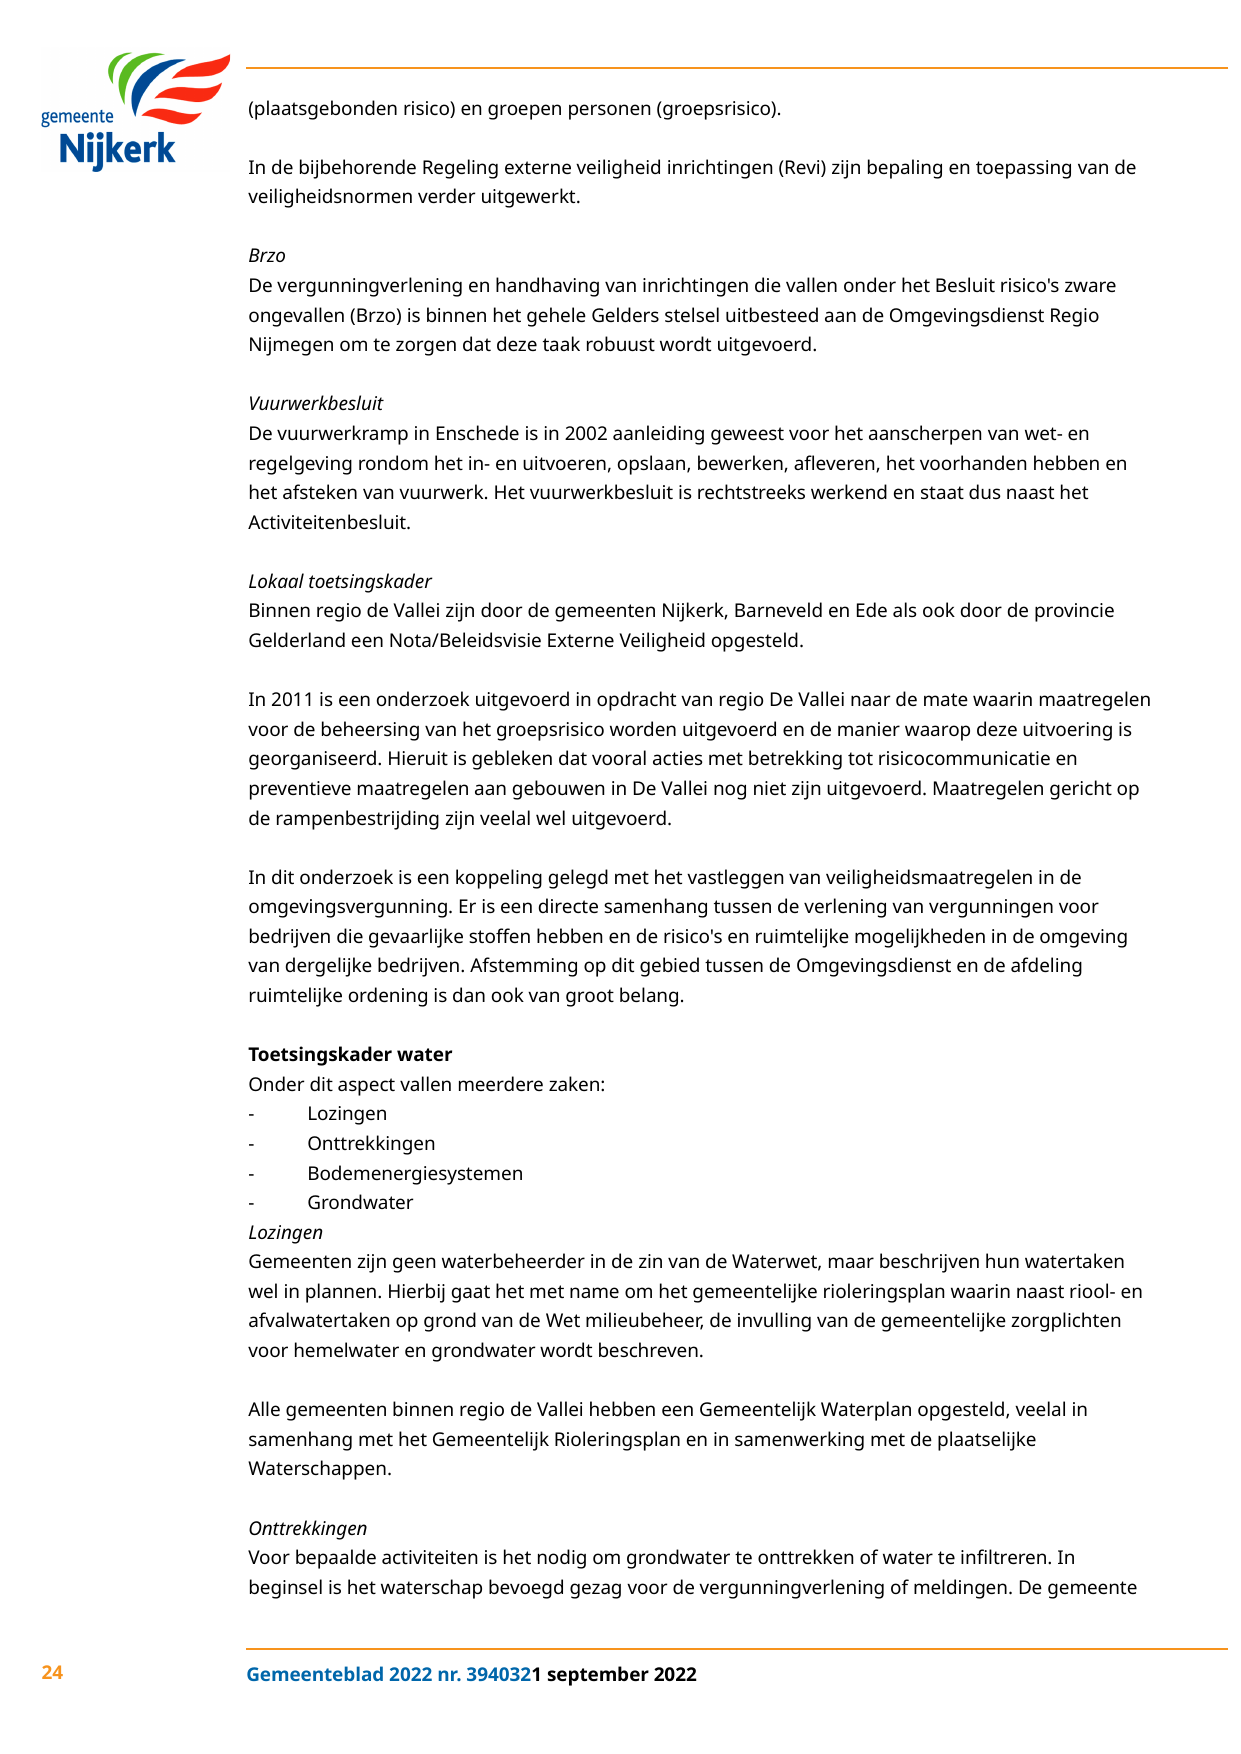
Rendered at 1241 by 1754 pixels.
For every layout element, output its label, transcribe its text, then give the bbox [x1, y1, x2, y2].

text In de bijbehorende Regeling externe veiligheid inrichtingen (Revi) zijn bepaling en toepassing van de veiligheidsnormen verder uitgewerkt. [248, 154, 1152, 209]
text Lokaal toetsingskader [248, 568, 1152, 594]
text Gemeenten zijn geen waterbeheerder in de zin van de Waterwet, maar beschrijven hun watertaken wel in plannen. Hierbij gaat het met name om het gemeentelijke rioleringsplan waarin naast riool- en afvalwatertaken op grond van de Wet milieubeheer, de invulling van de gemeentelijke zorgplichten voor hemelwater en grondwater wordt beschreven. [248, 1248, 1152, 1363]
list Onttrekkingen [248, 1130, 1152, 1156]
list Bodemenergiesystemen [248, 1160, 1152, 1186]
text De vuurwerkramp in Enschede is in 2002 aanleiding geweest voor het aanscherpen van wet- en regelgeving rondom het in- en uitvoeren, opslaan, bewerken, afleveren, het voorhanden hebben en het afsteken van vuurwerk. Het vuurwerkbesluit is rechtstreeks werkend en staat dus naast het Activiteitenbesluit. [248, 420, 1152, 535]
text De vergunningverlening en handhaving van inrichtingen die vallen onder het Besluit risico's zware ongevallen (Brzo) is binnen het gehele Gelders stelsel uitbesteed aan de Omgevingsdienst Regio Nijmegen om te zorgen dat deze taak robuust wordt uitgevoerd. [248, 272, 1152, 357]
text Alle gemeenten binnen regio de Vallei hebben een Gemeentelijk Waterplan opgesteld, veelal in samenhang met het Gemeentelijk Rioleringsplan en in samenwerking met de plaatselijke Waterschappen. [248, 1396, 1152, 1481]
text Onder dit aspect vallen meerdere zaken: [248, 1071, 1152, 1097]
text Vuurwerkbesluit [248, 391, 1152, 416]
text Toetsingskader water [248, 1041, 1152, 1067]
text Lozingen [248, 1219, 1152, 1245]
list Lozingen [248, 1101, 1152, 1126]
text Brzo [248, 243, 1152, 268]
text In 2011 is een onderzoek uitgevoerd in opdracht van regio De Vallei naar de mate waarin maatregelen voor de beheersing van het groepsrisico worden uitgevoerd en de manier waarop deze uitvoering is georganiseerd. Hieruit is gebleken dat vooral acties met betrekking tot risicocommunicatie en preventieve maatregelen aan gebouwen in De Vallei nog niet zijn uitgevoerd. Maatregelen gericht op de rampenbestrijding zijn veelal wel uitgevoerd. [248, 686, 1152, 831]
text (plaatsgebonden risico) en groepen personen (groepsrisico). [248, 95, 1152, 121]
picture [41, 47, 231, 172]
text In dit onderzoek is een koppeling gelegd met het vastleggen van veiligheidsmaatregelen in de omgevingsvergunning. Er is een directe samenhang tussen de verlening van vergunningen voor bedrijven die gevaarlijke stoffen hebben en de risico's en ruimtelijke mogelijkheden in de omgeving van dergelijke bedrijven. Afstemming op dit gebied tussen de Omgevingsdienst en de afdeling ruimtelijke ordening is dan ook van groot belang. [248, 864, 1152, 1008]
list Grondwater [248, 1189, 1152, 1215]
text Voor bepaalde activiteiten is het nodig om grondwater te onttrekken of water te infiltreren. In beginsel is het waterschap bevoegd gezag voor de vergunningverlening of meldingen. De gemeente [248, 1544, 1152, 1600]
text Onttrekkingen [248, 1515, 1152, 1541]
text Binnen regio de Vallei zijn door de gemeenten Nijkerk, Barneveld en Ede als ook door de provincie Gelderland een Nota/Beleidsvisie Externe Veiligheid opgesteld. [248, 598, 1152, 653]
